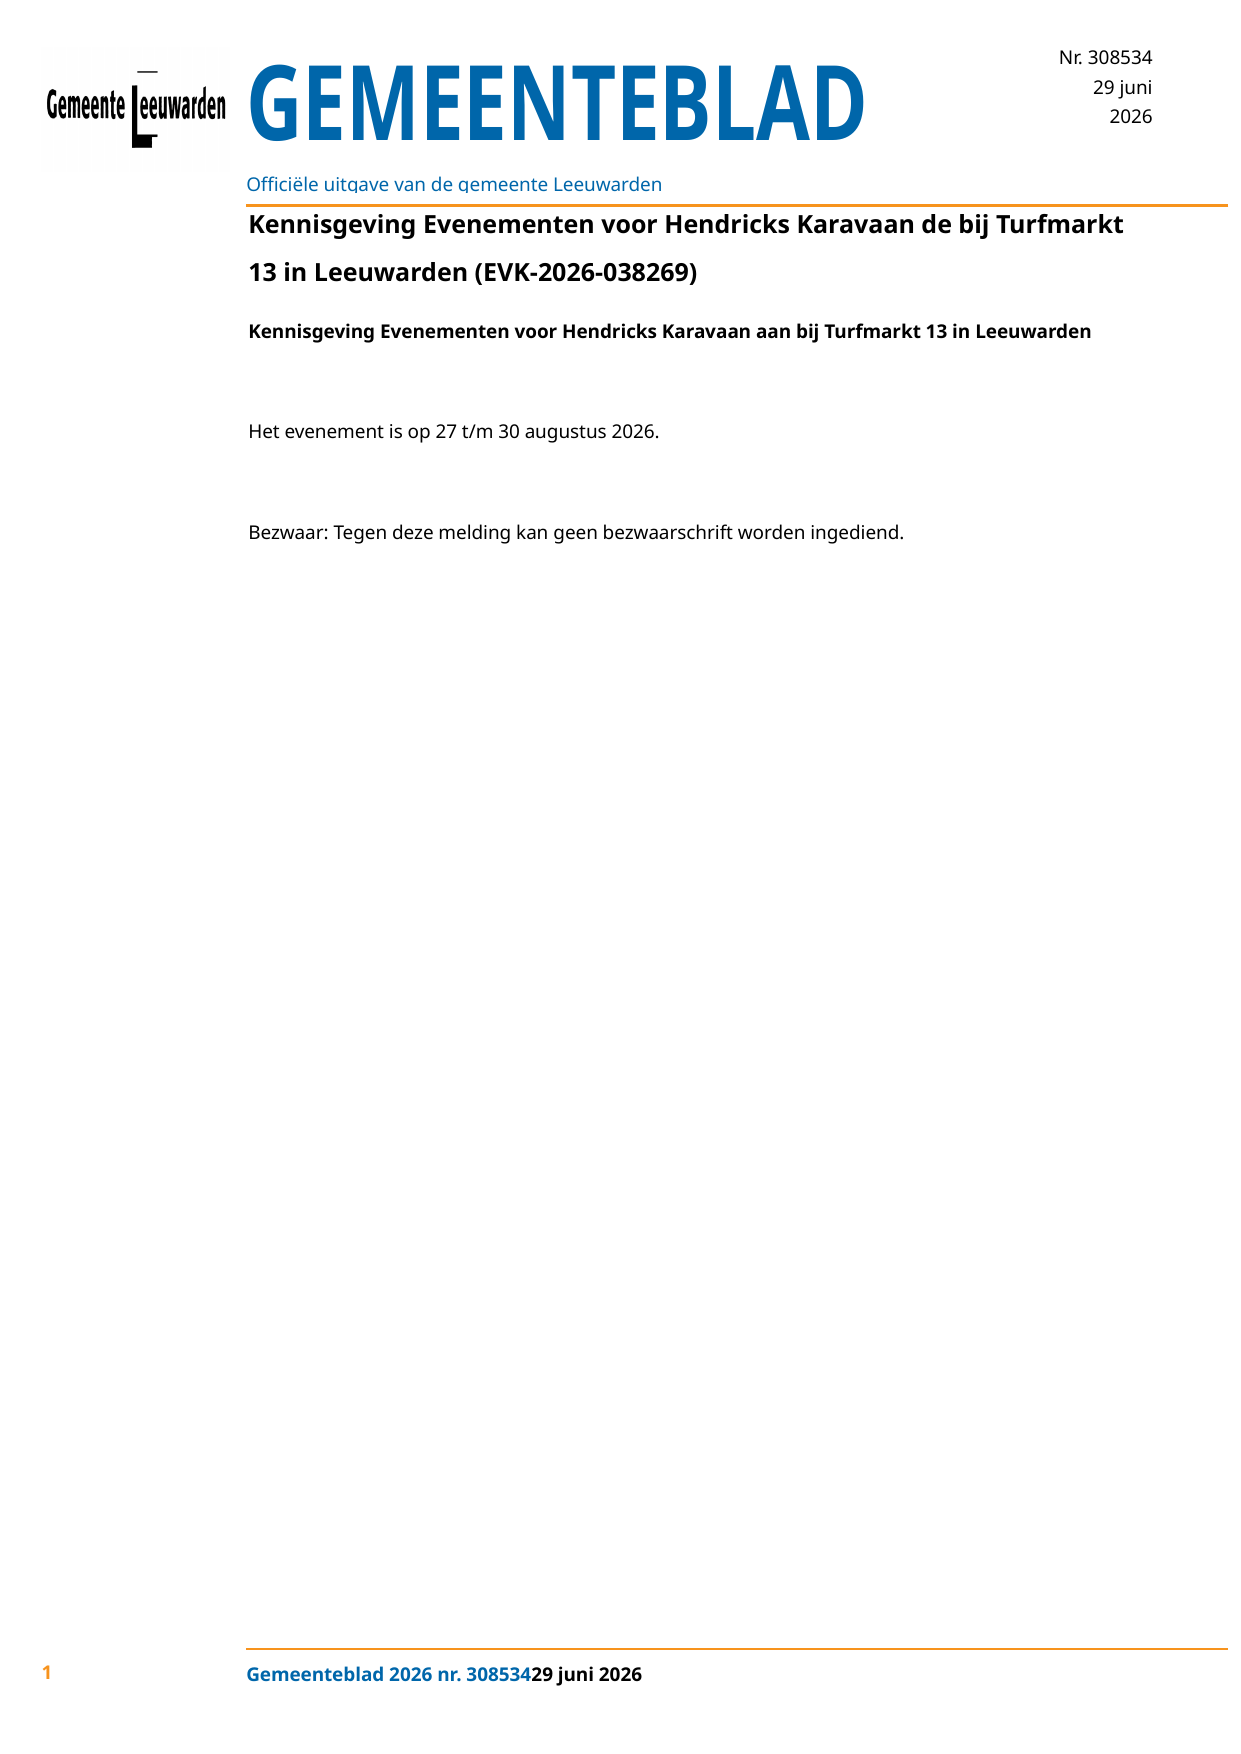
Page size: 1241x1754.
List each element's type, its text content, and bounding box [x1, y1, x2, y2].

text Het evenement is op 27 t/m 30 augustus 2026. [248, 419, 1152, 444]
text Kennisgeving Evenementen voor Hendricks Karavaan de bij Turfmarkt 13 in Leeuwarden (EVK-2026-038269) [248, 207, 1152, 288]
text Bezwaar: Tegen deze melding kan geen bezwaarschrift worden ingediend. [248, 519, 1152, 545]
picture [41, 47, 231, 172]
text Kennisgeving Evenementen voor Hendricks Karavaan aan bij Turfmarkt 13 in Leeuwarden [248, 318, 1152, 344]
